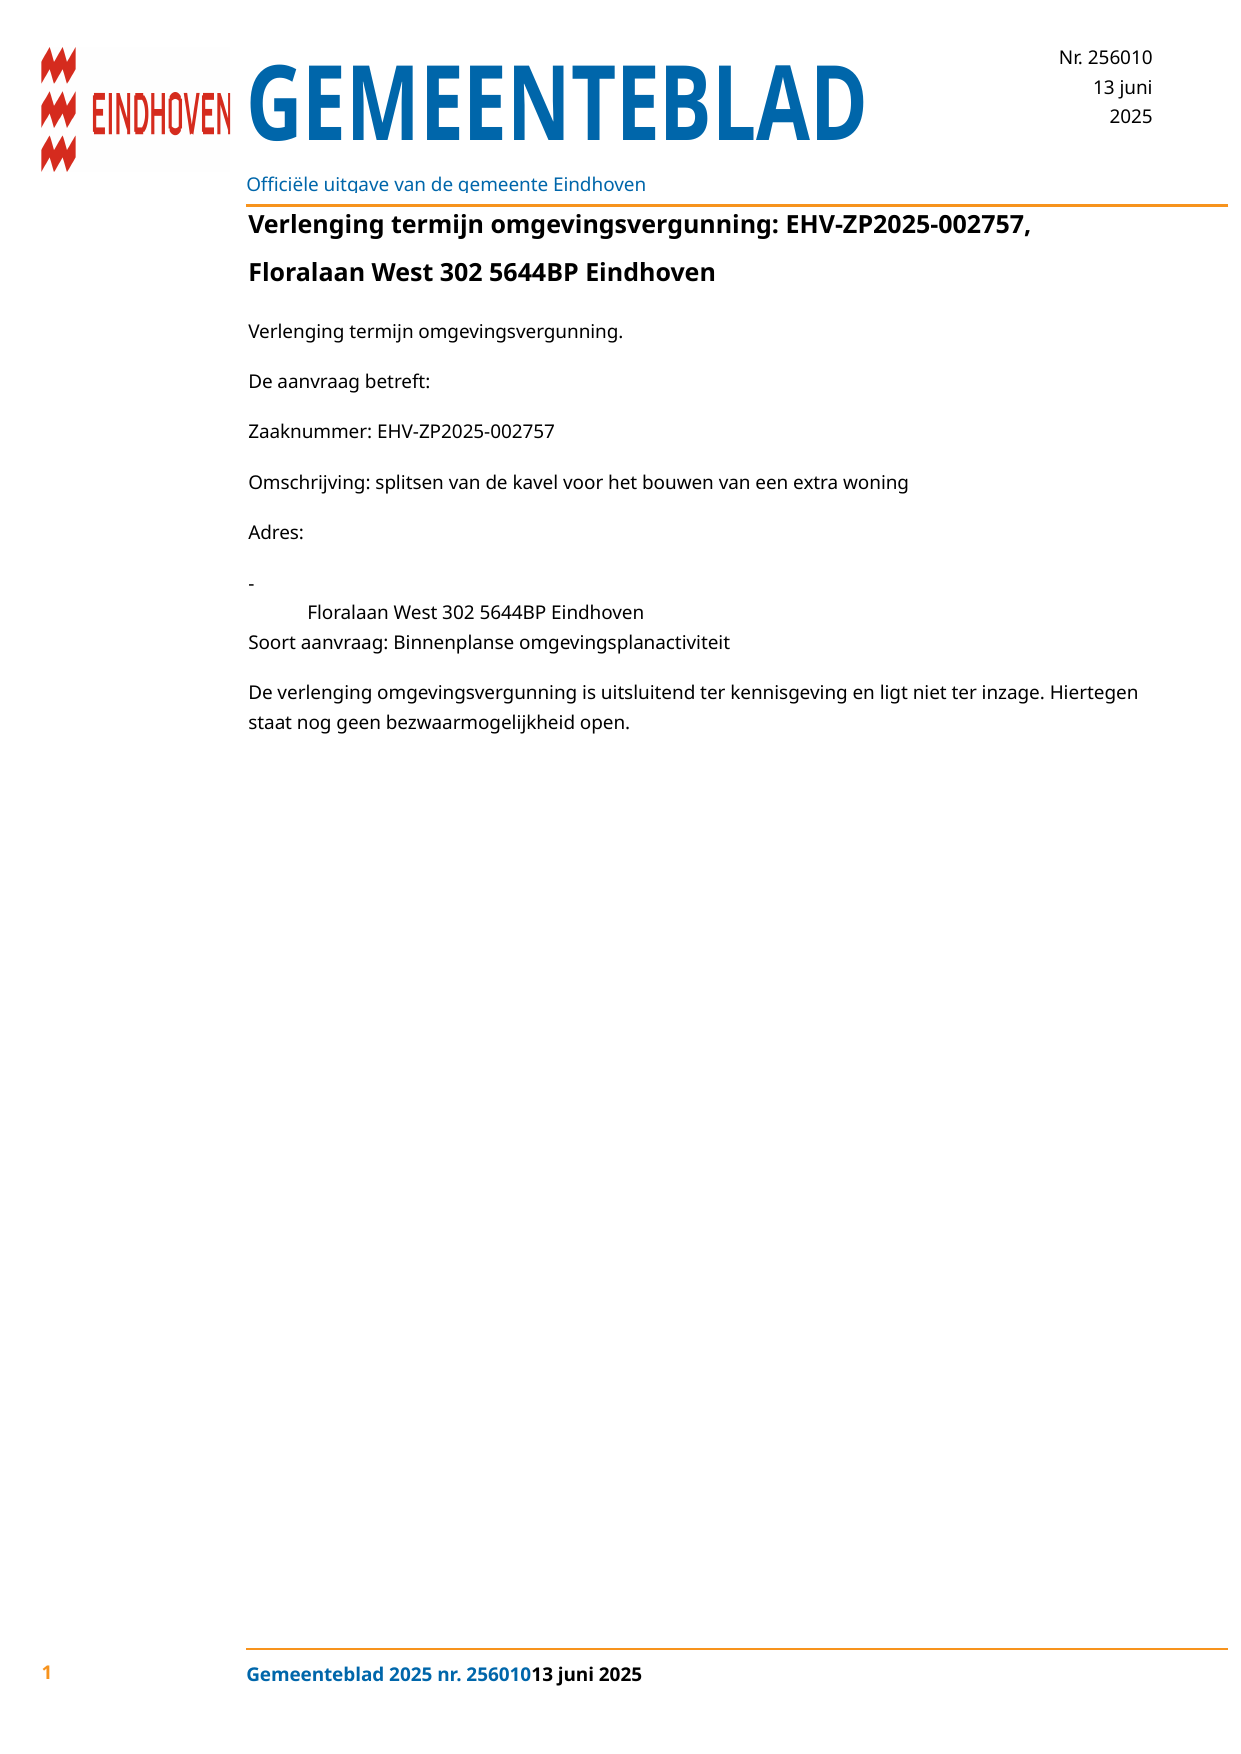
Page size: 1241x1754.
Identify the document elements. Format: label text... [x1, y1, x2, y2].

text Zaaknummer: EHV-ZP2025-002757 [248, 419, 1152, 444]
picture [41, 47, 231, 172]
text De verlenging omgevingsvergunning is uitsluitend ter kennisgeving en ligt niet ter inzage. Hiertegen staat nog geen bezwaarmogelijkheid open. [248, 679, 1152, 735]
text Verlenging termijn omgevingsvergunning. [248, 318, 1152, 344]
list Floralaan West 302 5644BP Eindhoven [248, 599, 1152, 625]
text Adres: [248, 519, 1152, 545]
text Soort aanvraag: Binnenplanse omgevingsplanactiviteit [248, 629, 1152, 655]
text De aanvraag betreft: [248, 368, 1152, 394]
text Verlenging termijn omgevingsvergunning: EHV-ZP2025-002757, Floralaan West 302 5644BP Eindhoven [248, 207, 1152, 288]
text Omschrijving: splitsen van de kavel voor het bouwen van een extra woning [248, 469, 1152, 495]
